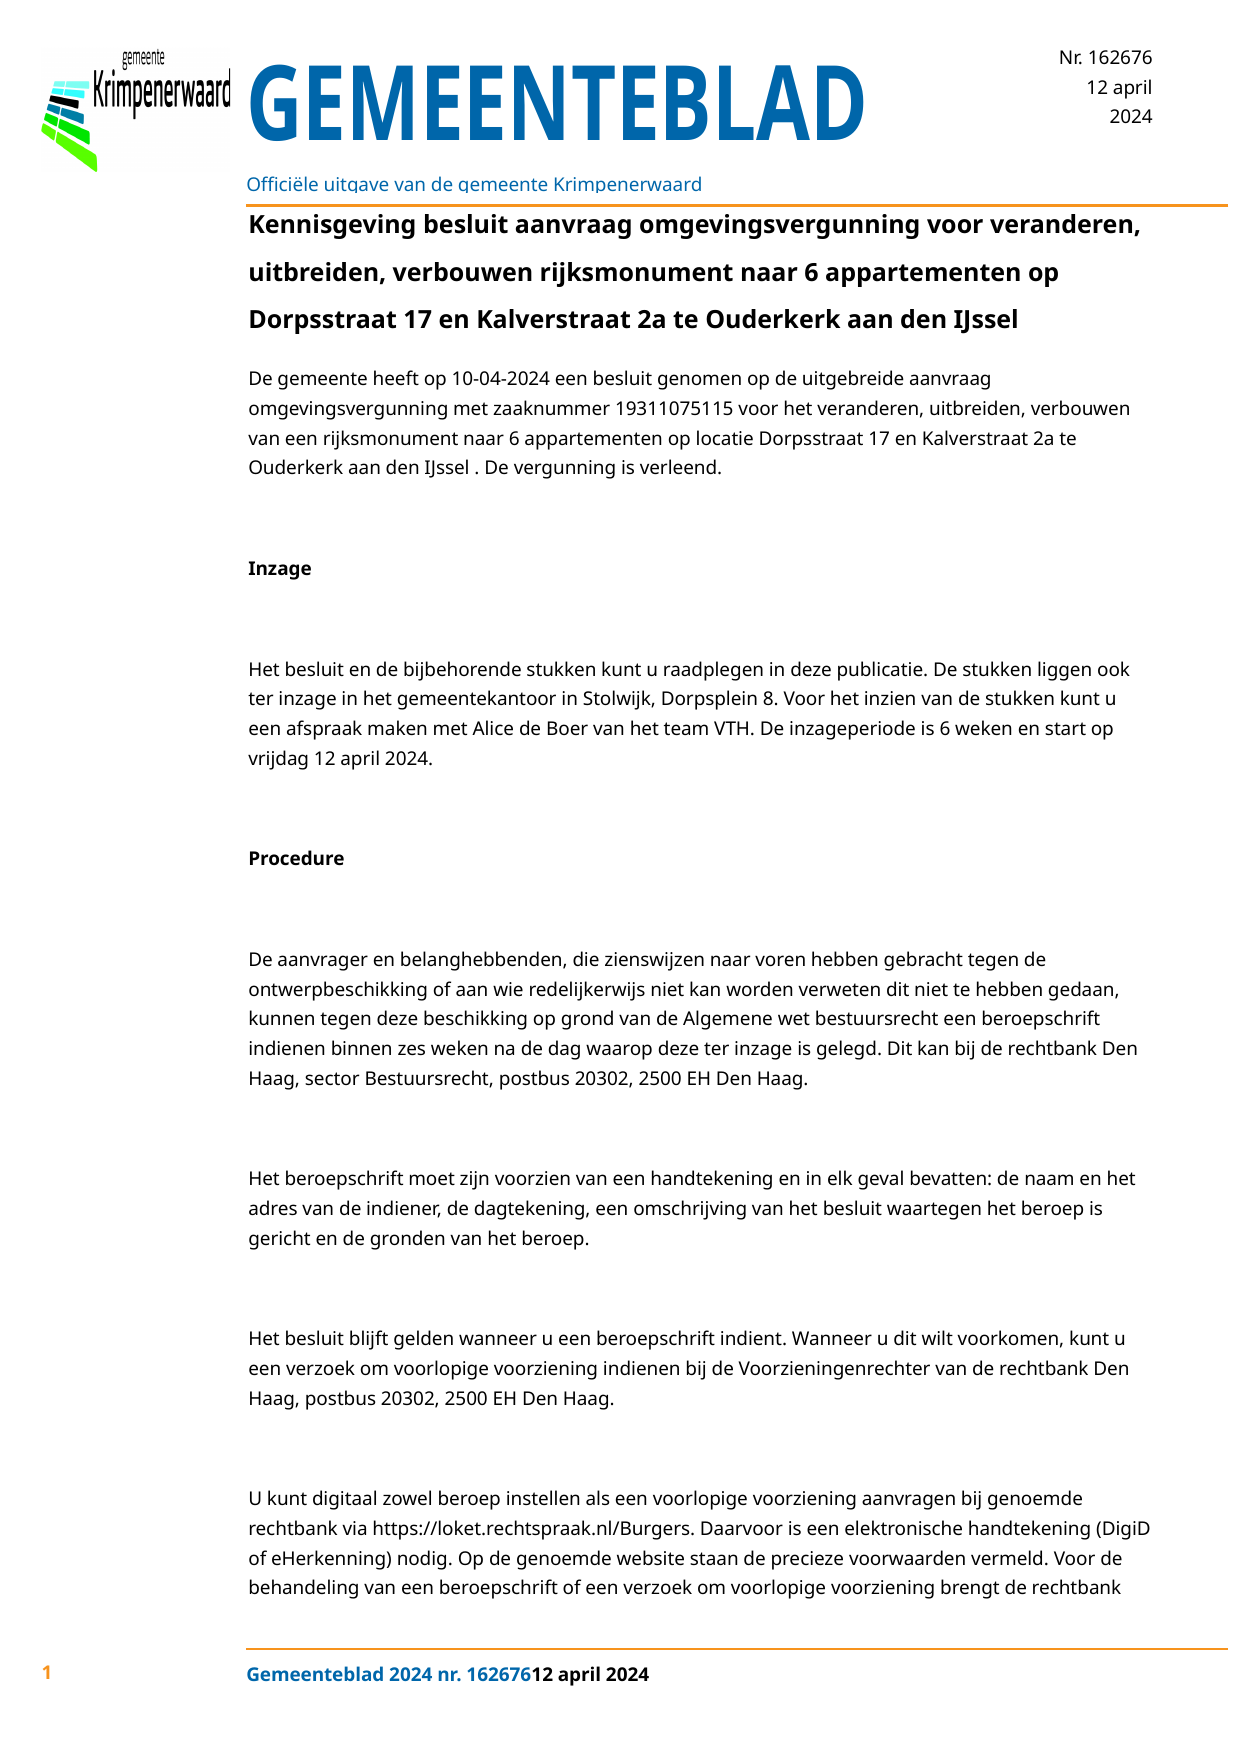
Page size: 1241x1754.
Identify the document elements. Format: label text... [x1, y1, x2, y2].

text De gemeente heeft op 10-04-2024 een besluit genomen op de uitgebreide aanvraag omgevingsvergunning met zaaknummer 19311075115 voor het veranderen, uitbreiden, verbouwen van een rijksmonument naar 6 appartementen op locatie Dorpsstraat 17 en Kalverstraat 2a te Ouderkerk aan den IJssel . De vergunning is verleend. [248, 366, 1152, 480]
text Inzage [248, 555, 1152, 581]
text Procedure [248, 846, 1152, 871]
text U kunt digitaal zowel beroep instellen als een voorlopige voorziening aanvragen bij genoemde rechtbank via https://loket.rechtspraak.nl/Burgers. Daarvoor is een elektronische handtekening (DigiD of eHerkenning) nodig. Op de genoemde website staan de precieze voorwaarden vermeld. Voor de behandeling van een beroepschrift of een verzoek om voorlopige voorziening brengt de rechtbank [248, 1486, 1152, 1600]
text Kennisgeving besluit aanvraag omgevingsvergunning voor veranderen, uitbreiden, verbouwen rijksmonument naar 6 appartementen op Dorpsstraat 17 en Kalverstraat 2a te Ouderkerk aan den IJssel [248, 207, 1152, 336]
text Het besluit en de bijbehorende stukken kunt u raadplegen in deze publicatie. De stukken liggen ook ter inzage in het gemeentekantoor in Stolwijk, Dorpsplein 8. Voor het inzien van de stukken kunt u een afspraak maken met Alice de Boer van het team VTH. De inzageperiode is 6 weken en start op vrijdag 12 april 2024. [248, 656, 1152, 770]
picture [41, 47, 231, 172]
text Het beroepschrift moet zijn voorzien van een handtekening en in elk geval bevatten: de naam en het adres van de indiener, de dagtekening, een omschrijving van het besluit waartegen het beroep is gericht en de gronden van het beroep. [248, 1166, 1152, 1250]
text Het besluit blijft gelden wanneer u een beroepschrift indient. Wanneer u dit wilt voorkomen, kunt u een verzoek om voorlopige voorziening indienen bij de Voorzieningenrechter van de rechtbank Den Haag, postbus 20302, 2500 EH Den Haag. [248, 1326, 1152, 1410]
text De aanvrager en belanghebbenden, die zienswijzen naar voren hebben gebracht tegen de ontwerpbeschikking of aan wie redelijkerwijs niet kan worden verweten dit niet te hebben gedaan, kunnen tegen deze beschikking op grond van de Algemene wet bestuursrecht een beroepschrift indienen binnen zes weken na de dag waarop deze ter inzage is gelegd. Dit kan bij de rechtbank Den Haag, sector Bestuursrecht, postbus 20302, 2500 EH Den Haag. [248, 946, 1152, 1090]
